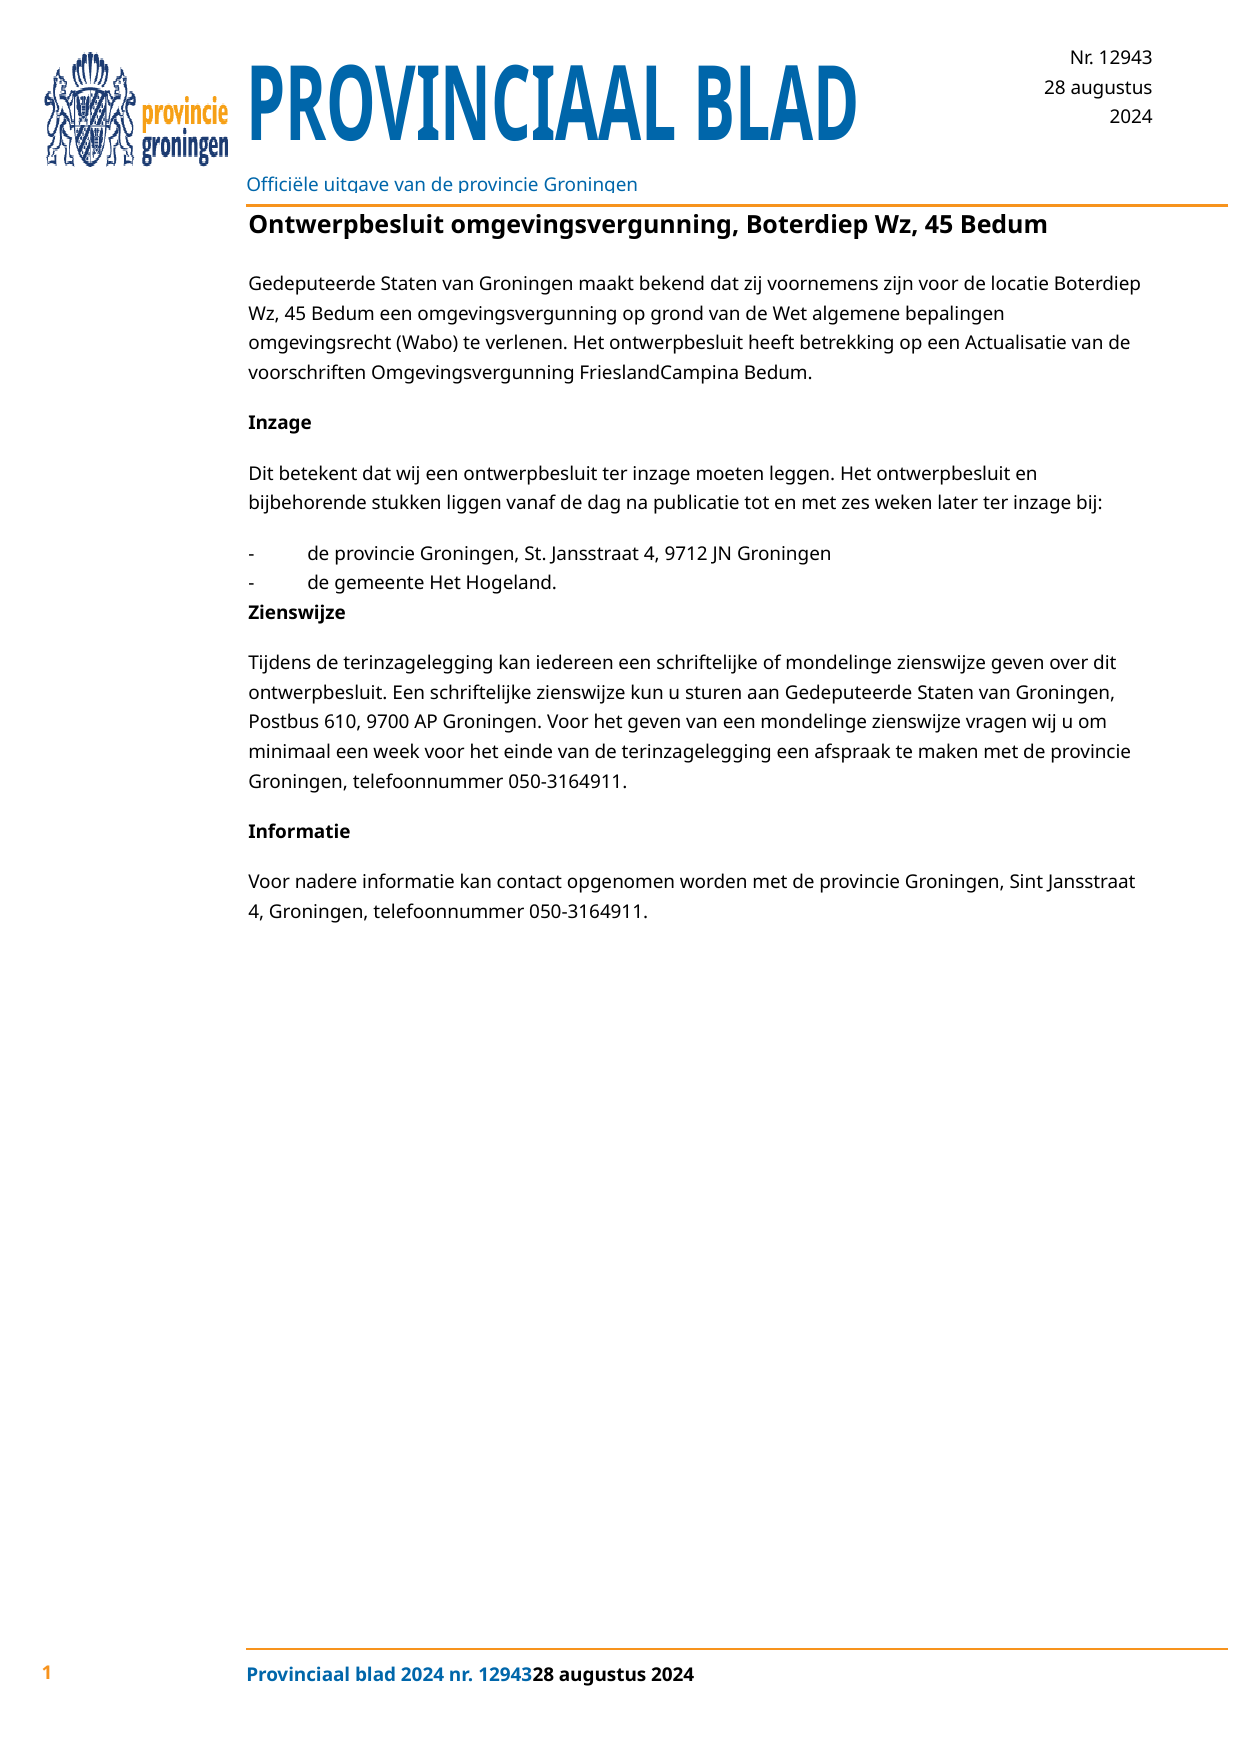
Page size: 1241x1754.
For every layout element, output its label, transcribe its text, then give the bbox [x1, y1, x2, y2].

text Gedeputeerde Staten van Groningen maakt bekend dat zij voornemens zijn voor de locatie Boterdiep Wz, 45 Bedum een omgevingsvergunning op grond van de Wet algemene bepalingen omgevingsrecht (Wabo) te verlenen. Het ontwerpbesluit heeft betrekking op een Actualisatie van de voorschriften Omgevingsvergunning FrieslandCampina Bedum. [248, 270, 1152, 385]
text Zienswijze [248, 599, 1152, 625]
text Informatie [248, 818, 1152, 844]
text Voor nadere informatie kan contact opgenomen worden met de provincie Groningen, Sint Jansstraat 4, Groningen, telefoonnummer 050-3164911. [248, 869, 1152, 924]
text Inzage [248, 409, 1152, 435]
text Tijdens de terinzagelegging kan iedereen een schriftelijke of mondelinge zienswijze geven over dit ontwerpbesluit. Een schriftelijke zienswijze kun u sturen aan Gedeputeerde Staten van Groningen, Postbus 610, 9700 AP Groningen. Voor het geven van een mondelinge zienswijze vragen wij u om minimaal een week voor het einde van de terinzagelegging een afspraak te maken met de provincie Groningen, telefoonnummer 050-3164911. [248, 649, 1152, 793]
list de gemeente Het Hogeland. [248, 569, 1152, 595]
list de provincie Groningen, St. Jansstraat 4, 9712 JN Groningen [248, 540, 1152, 566]
text Dit betekent dat wij een ontwerpbesluit ter inzage moeten leggen. Het ontwerpbesluit en bijbehorende stukken liggen vanaf de dag na publicatie tot en met zes weken later ter inzage bij: [248, 460, 1152, 515]
picture [41, 47, 231, 172]
text Ontwerpbesluit omgevingsvergunning, Boterdiep Wz, 45 Bedum [248, 207, 1152, 241]
